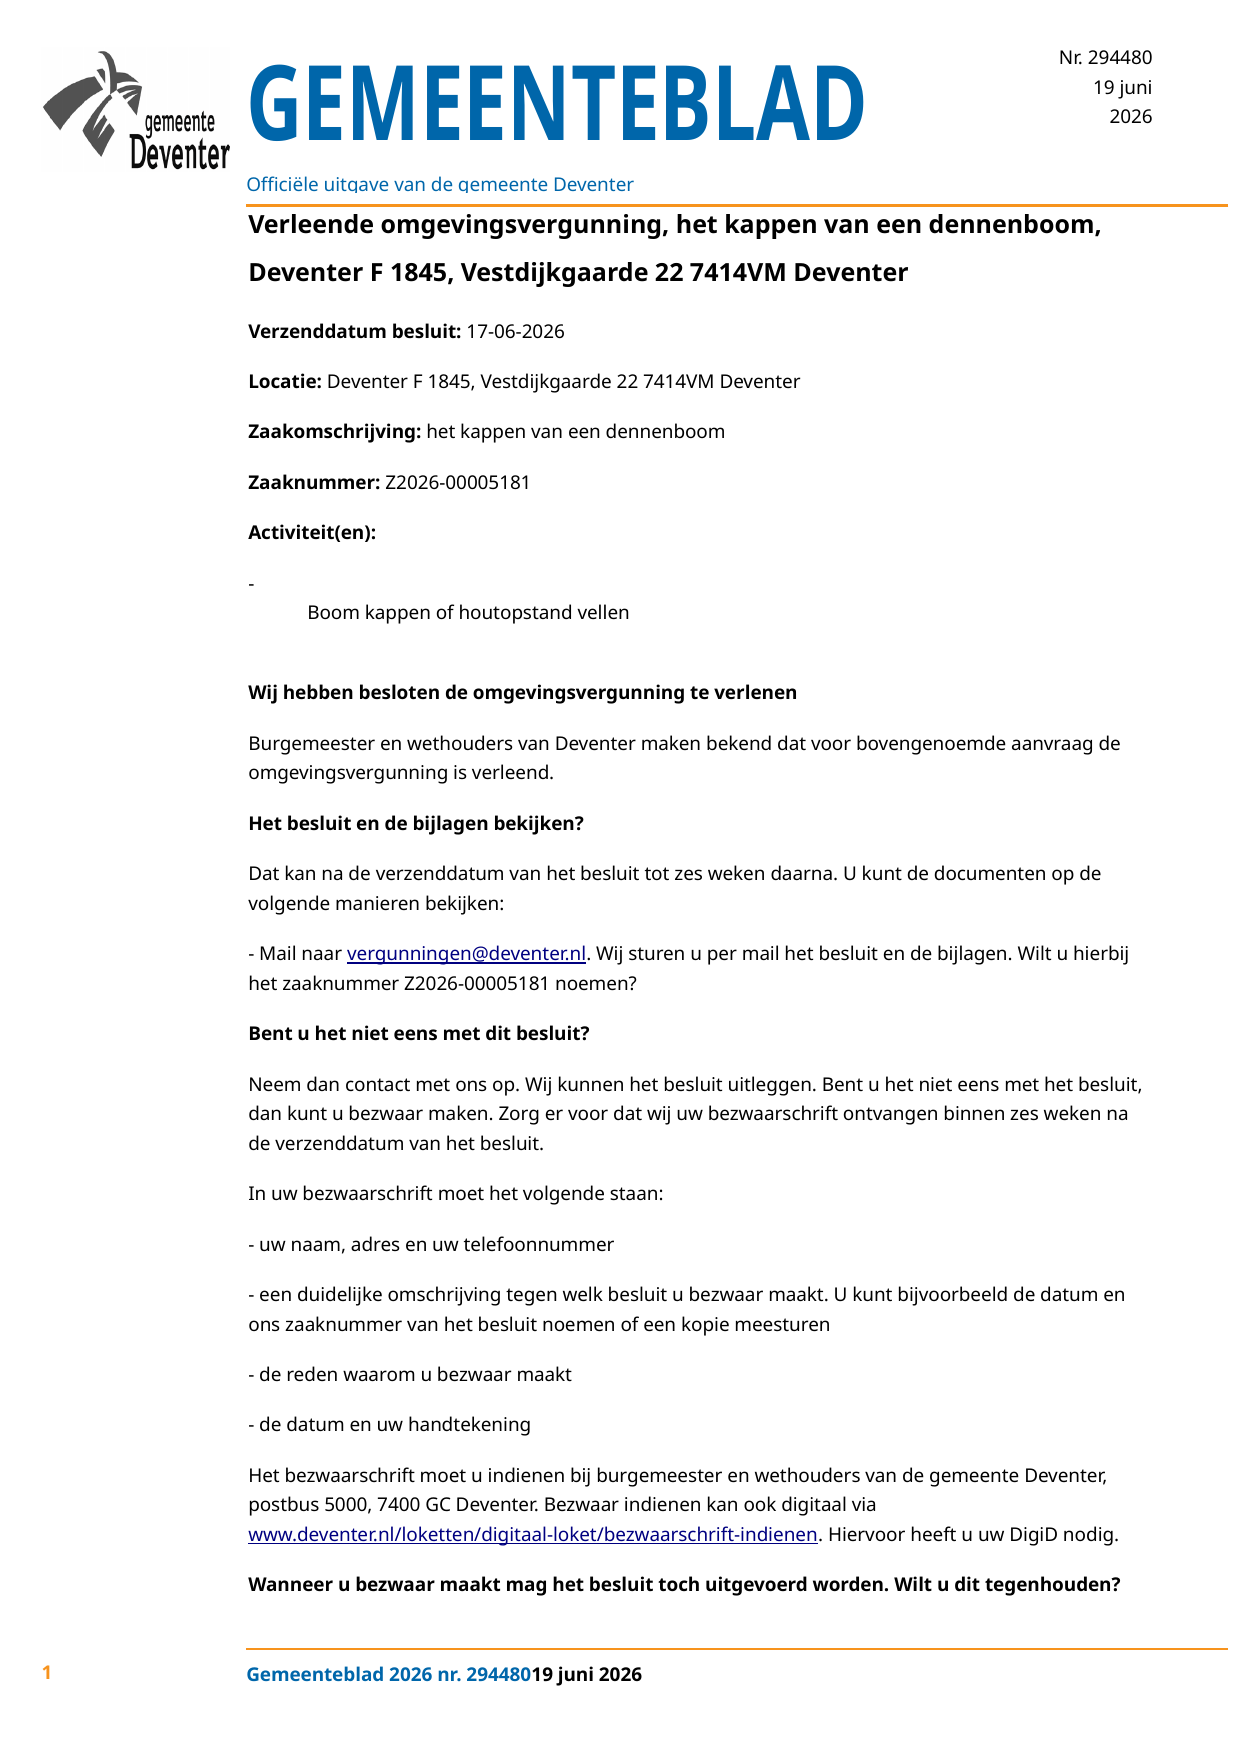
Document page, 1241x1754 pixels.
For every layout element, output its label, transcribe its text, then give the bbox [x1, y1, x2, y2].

picture [41, 47, 231, 172]
text Locatie: Deventer F 1845, Vestdijkgaarde 22 7414VM Deventer [248, 368, 1152, 394]
text - de datum en uw handtekening [248, 1412, 1152, 1437]
text Zaakomschrijving: het kappen van een dennenboom [248, 419, 1152, 444]
text Activiteit(en): [248, 519, 1152, 545]
text Het besluit en de bijlagen bekijken? [248, 810, 1152, 836]
text Neem dan contact met ons op. Wij kunnen het besluit uitleggen. Bent u het niet eens met het besluit, dan kunt u bezwaar maken. Zorg er voor dat wij uw bezwaarschrift ontvangen binnen zes weken na de verzenddatum van het besluit. [248, 1071, 1152, 1156]
text Bent u het niet eens met dit besluit? [248, 1020, 1152, 1046]
text Verleende omgevingsvergunning, het kappen van een dennenboom, Deventer F 1845, Vestdijkgaarde 22 7414VM Deventer [248, 207, 1152, 288]
text Burgemeester en wethouders van Deventer maken bekend dat voor bovengenoemde aanvraag de omgevingsvergunning is verleend. [248, 730, 1152, 785]
text Dat kan na de verzenddatum van het besluit tot zes weken daarna. U kunt de documenten op de volgende manieren bekijken: [248, 860, 1152, 916]
text Wij hebben besloten de omgevingsvergunning te verlenen [248, 679, 1152, 705]
text Verzenddatum besluit: 17-06-2026 [248, 318, 1152, 344]
text Zaaknummer: Z2026-00005181 [248, 469, 1152, 495]
text Het bezwaarschrift moet u indienen bij burgemeester en wethouders van de gemeente Deventer, postbus 5000, 7400 GC Deventer. Bezwaar indienen kan ook digitaal via www.deventer.nl/loketten/digitaal-loket/bezwaarschrift-indienen. Hiervoor heeft u uw DigiD nodig. [248, 1462, 1152, 1547]
text Wanneer u bezwaar maakt mag het besluit toch uitgevoerd worden. Wilt u dit tegenhouden? [248, 1572, 1152, 1597]
text - de reden waarom u bezwaar maakt [248, 1361, 1152, 1387]
text - een duidelijke omschrijving tegen welk besluit u bezwaar maakt. U kunt bijvoorbeeld de datum en ons zaaknummer van het besluit noemen of een kopie meesturen [248, 1281, 1152, 1337]
list Boom kappen of houtopstand vellen [248, 599, 1152, 625]
text - uw naam, adres en uw telefoonnummer [248, 1231, 1152, 1257]
text In uw bezwaarschrift moet het volgende staan: [248, 1180, 1152, 1206]
text - Mail naar vergunningen@deventer.nl. Wij sturen u per mail het besluit en de bijlagen. Wilt u hierbij het zaaknummer Z2026-00005181 noemen? [248, 940, 1152, 996]
